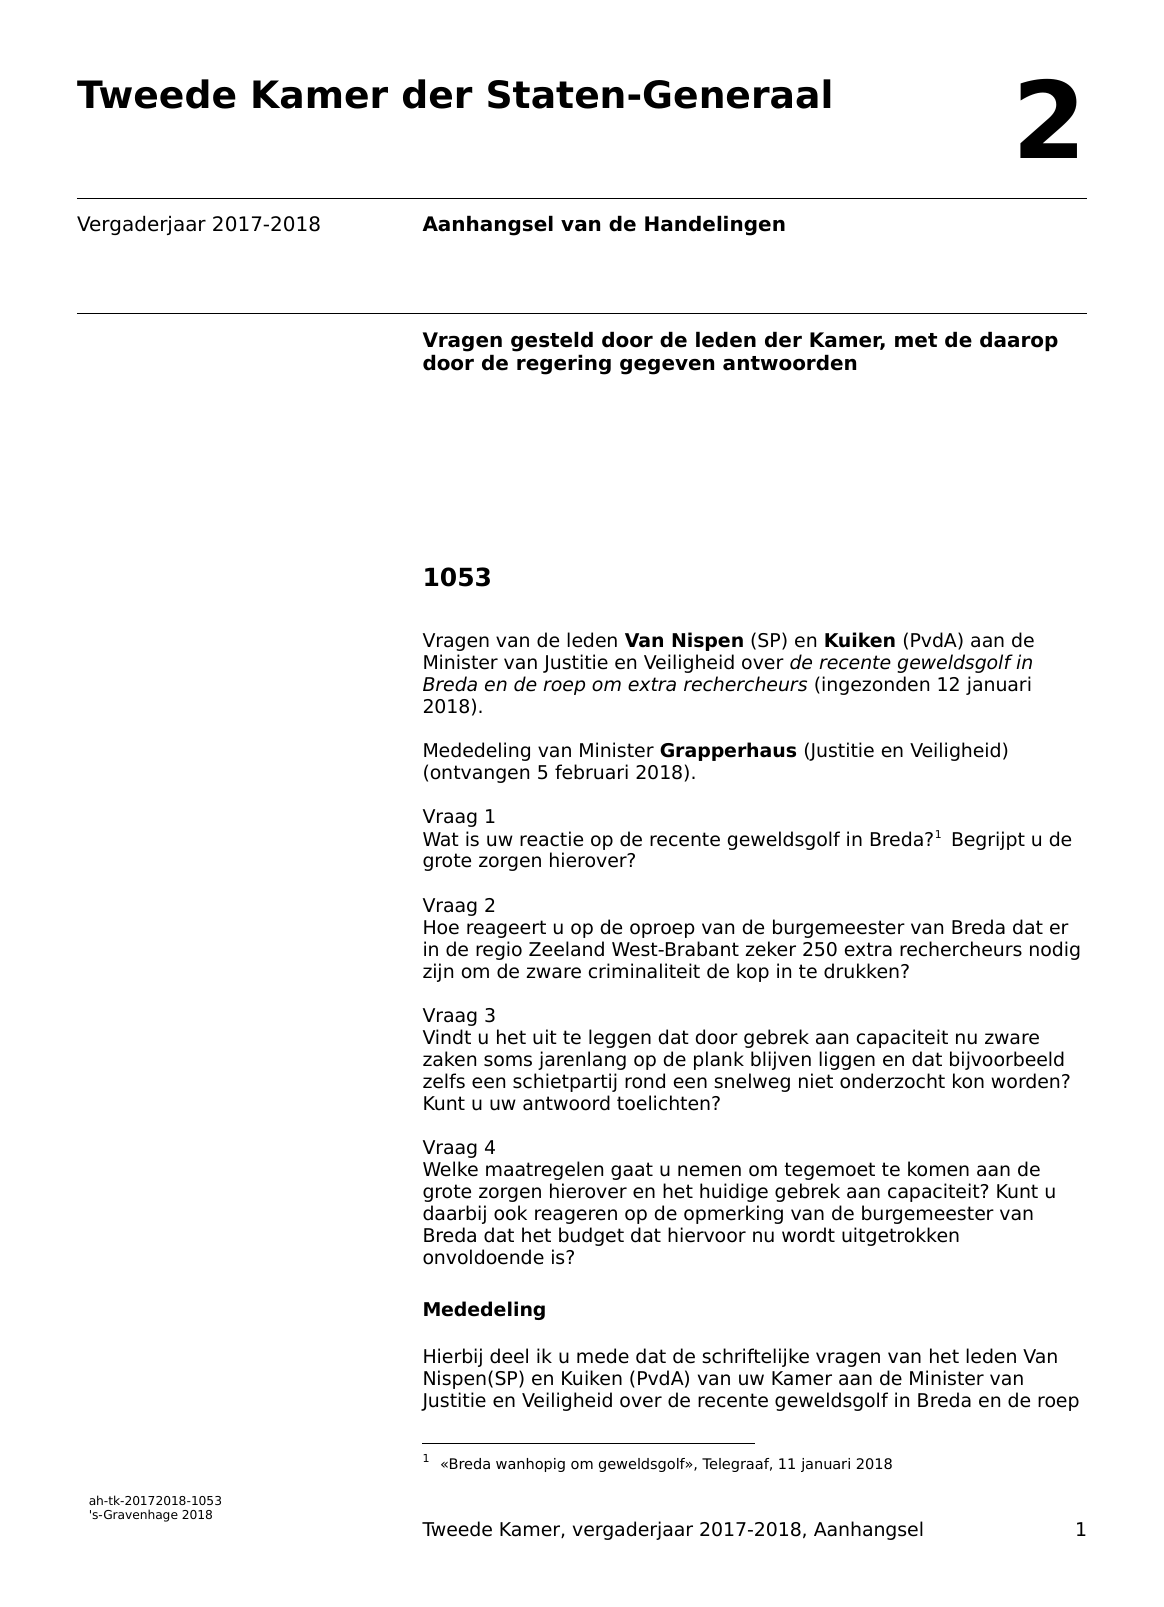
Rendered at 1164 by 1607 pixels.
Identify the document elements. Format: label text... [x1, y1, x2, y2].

text Vraag 1 [422, 806, 1087, 828]
text Welke maatregelen gaat u nemen om tegemoet te komen aan de grote zorgen hierover en het huidige gebrek aan capaciteit? Kunt u daarbij ook reageren op de opmerking van de burgemeester van Breda dat het budget dat hiervoor nu wordt uitgetrokken onvoldoende is? [422, 1159, 1087, 1269]
text Vraag 4 [422, 1137, 1087, 1159]
text Vraag 3 [422, 1005, 1087, 1027]
text Vraag 2 [422, 894, 1087, 917]
table_header Tweede Kamer der Staten-Generaal [77, 59, 886, 198]
table_cell Aanhangsel van de Handelingen [422, 199, 1087, 313]
text Vindt u het uit te leggen dat door gebrek aan capaciteit nu zware zaken soms jarenlang op de plank blijven liggen en dat bijvoorbeeld zelfs een schietpartij rond een snelweg niet onderzocht kon worden? Kunt u uw antwoord toelichten? [422, 1027, 1087, 1114]
text 's-Gravenhage 2018 [88, 1508, 323, 1522]
text 1053 [422, 563, 1087, 592]
text Hierbij deel ik u mede dat de schriftelijke vragen van het leden Van Nispen(SP) en Kuiken (PvdA) van uw Kamer aan de Minister van Justitie en Veiligheid over de recente geweldsgolf in Breda en de roep [422, 1346, 1087, 1412]
subtitle Mededeling [422, 1299, 1087, 1321]
table_cell [77, 314, 422, 375]
text Vragen van de leden Van Nispen (SP) en Kuiken (PvdA) aan de Minister van Justitie en Veiligheid over de recente geweldsgolf in Breda en de roep om extra rechercheurs (ingezonden 12 januari 2018). [422, 630, 1087, 718]
table_header 2 [886, 59, 1087, 198]
text «Breda wanhopig om geweldsgolf», Telegraaf, 11 januari 2018 [422, 1452, 1087, 1474]
text Wat is uw reactie op de recente geweldsgolf in Breda? Begrijpt u de grote zorgen hierover? [422, 828, 1087, 872]
table_cell Vergaderjaar 2017-2018 [77, 199, 422, 313]
text Hoe reageert u op de oproep van de burgemeester van Breda dat er in de regio Zeeland West-Brabant zeker 250 extra rechercheurs nodig zijn om de zware criminaliteit de kop in te drukken? [422, 917, 1087, 982]
table_cell Vragen gesteld door de leden der Kamer, met de daarop door de regering gegeven antwoorden [422, 314, 1087, 375]
text ah-tk-20172018-1053 [88, 1494, 323, 1508]
text Mededeling van Minister Grapperhaus (Justitie en Veiligheid) (ontvangen 5 februari 2018). [422, 740, 1087, 784]
